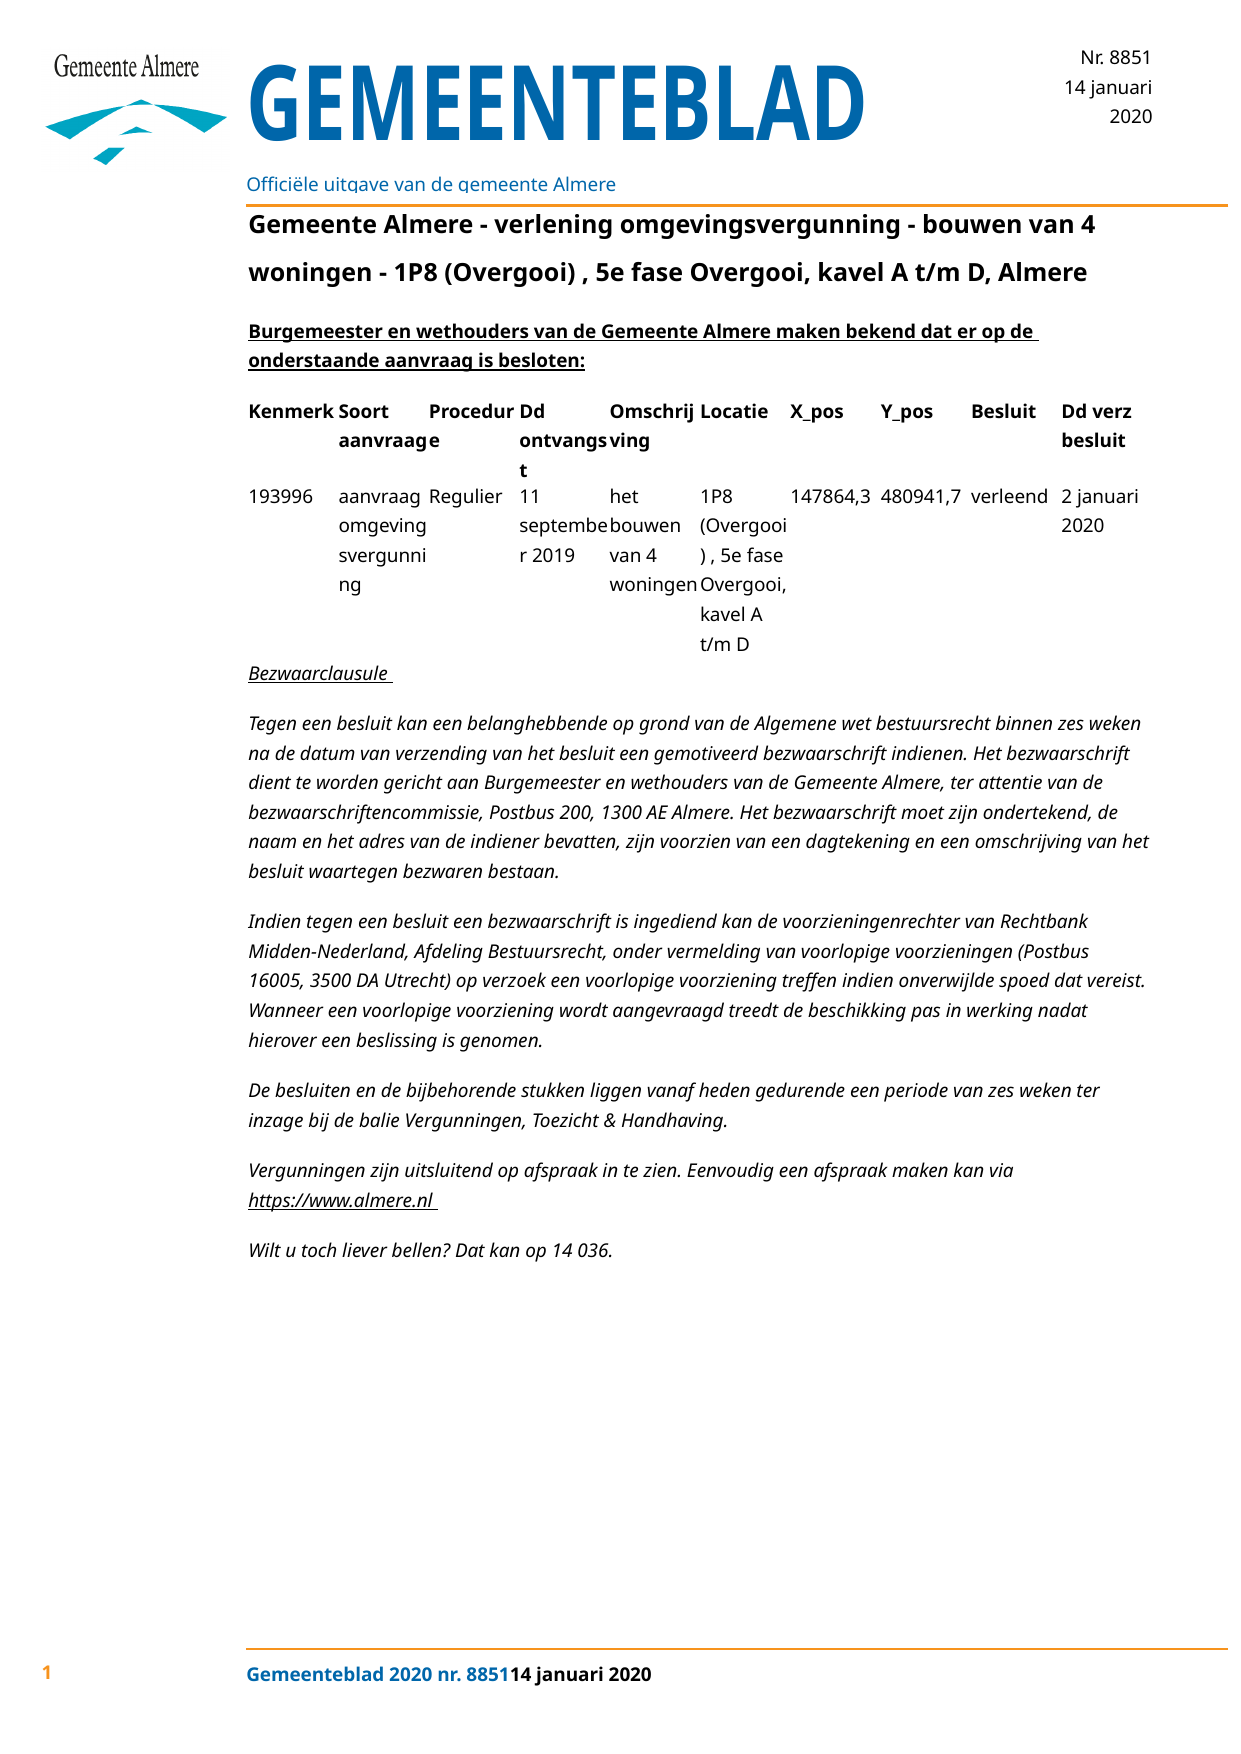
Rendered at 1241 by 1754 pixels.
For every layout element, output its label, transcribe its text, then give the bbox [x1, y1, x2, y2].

table_header Procedure [429, 398, 519, 483]
table_cell Regulier [429, 483, 519, 657]
table_header Dd ontvangst [519, 398, 609, 483]
text Gemeente Almere - verlening omgevingsvergunning - bouwen van 4 woningen - 1P8 (Overgooi) , 5e fase Overgooi, kavel A t/m D, Almere [248, 207, 1152, 288]
table_header X_pos [790, 398, 881, 483]
text Tegen een besluit kan een belanghebbende op grond van de Algemene wet bestuursrecht binnen zes weken na de datum van verzending van het besluit een gemotiveerd bezwaarschrift indienen. Het bezwaarschrift dient te worden gericht aan Burgemeester en wethouders van de Gemeente Almere, ter attentie van de bezwaarschriftencommissie, Postbus 200, 1300 AE Almere. Het bezwaarschrift moet zijn ondertekend, de naam en het adres van de indiener bevatten, zijn voorzien van een dagtekening en een omschrijving van het besluit waartegen bezwaren bestaan. [248, 710, 1152, 884]
table_cell 2 januari 2020 [1061, 483, 1152, 657]
table_header Besluit [971, 398, 1061, 483]
text De besluiten en de bijbehorende stukken liggen vanaf heden gedurende een periode van zes weken ter inzage bij de balie Vergunningen, Toezicht & Handhaving. [248, 1077, 1152, 1133]
table_cell 147864,3 [790, 483, 881, 657]
table_header Dd verz besluit [1061, 398, 1152, 483]
table_cell 11 september 2019 [519, 483, 609, 657]
text Vergunningen zijn uitsluitend op afspraak in te zien. Eenvoudig een afspraak maken kan via https://www.almere.nl [248, 1157, 1152, 1213]
table_cell verleend [971, 483, 1061, 657]
table_cell het bouwen van 4 woningen [609, 483, 700, 657]
table_cell 193996 [248, 483, 338, 657]
table_header Kenmerk [248, 398, 338, 483]
table_header Locatie [700, 398, 790, 483]
table_cell 480941,7 [881, 483, 971, 657]
table_header Soort aanvraag [338, 398, 429, 483]
table_header Omschrijving [609, 398, 700, 483]
text Wilt u toch liever bellen? Dat kan op 14 036. [248, 1237, 1152, 1263]
text Burgemeester en wethouders van de Gemeente Almere maken bekend dat er op de onderstaande aanvraag is besloten: [248, 318, 1152, 373]
table_cell aanvraag omgevingsvergunning [338, 483, 429, 657]
text Indien tegen een besluit een bezwaarschrift is ingediend kan de voorzieningenrechter van Rechtbank Midden-Nederland, Afdeling Bestuursrecht, onder vermelding van voorlopige voorzieningen (Postbus 16005, 3500 DA Utrecht) op verzoek een voorlopige voorziening treffen indien onverwijlde spoed dat vereist. Wanneer een voorlopige voorziening wordt aangevraagd treedt de beschikking pas in werking nadat hierover een beslissing is genomen. [248, 908, 1152, 1053]
table_cell 1P8 (Overgooi) , 5e fase Overgooi, kavel A t/m D [700, 483, 790, 657]
picture [41, 47, 231, 172]
table_header Y_pos [881, 398, 971, 483]
text Bezwaarclausule [248, 660, 1152, 686]
